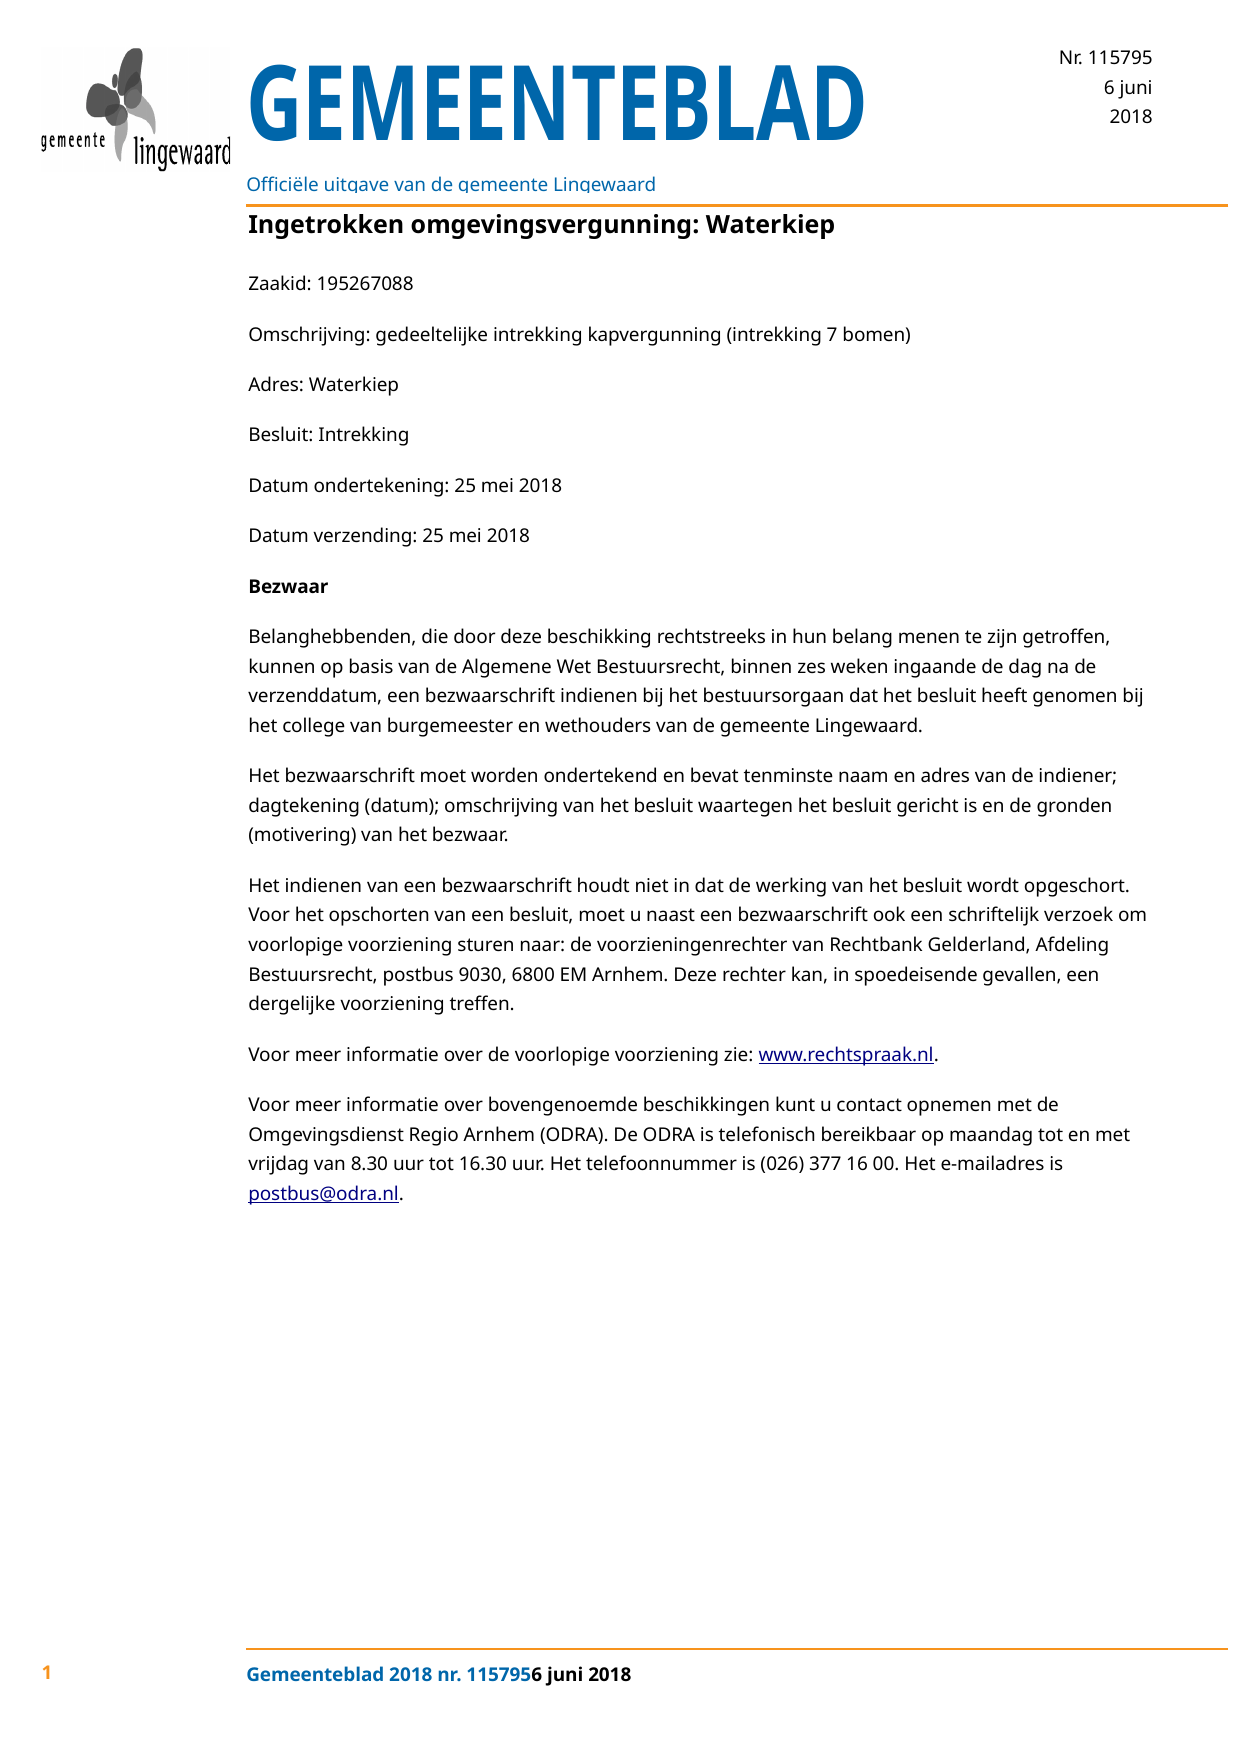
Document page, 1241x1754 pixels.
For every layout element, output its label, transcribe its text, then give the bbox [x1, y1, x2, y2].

text Bezwaar [248, 573, 1152, 598]
text Voor meer informatie over de voorlopige voorziening zie: www.rechtspraak.nl. [248, 1041, 1152, 1066]
text Het indienen van een bezwaarschrift houdt niet in dat de werking van het besluit wordt opgeschort. Voor het opschorten van een besluit, moet u naast een bezwaarschrift ook een schriftelijk verzoek om voorlopige voorziening sturen naar: de voorzieningenrechter van Rechtbank Gelderland, Afdeling Bestuursrecht, postbus 9030, 6800 EM Arnhem. Deze rechter kan, in spoedeisende gevallen, een dergelijke voorziening treffen. [248, 872, 1152, 1016]
text Omschrijving: gedeeltelijke intrekking kapvergunning (intrekking 7 bomen) [248, 321, 1152, 346]
text Belanghebbenden, die door deze beschikking rechtstreeks in hun belang menen te zijn getroffen, kunnen op basis van de Algemene Wet Bestuursrecht, binnen zes weken ingaande de dag na de verzenddatum, een bezwaarschrift indienen bij het bestuursorgaan dat het besluit heeft genomen bij het college van burgemeester en wethouders van de gemeente Lingewaard. [248, 623, 1152, 738]
picture [41, 47, 231, 172]
text Voor meer informatie over bovengenoemde beschikkingen kunt u contact opnemen met de Omgevingsdienst Regio Arnhem (ODRA). De ODRA is telefonisch bereikbaar op maandag tot en met vrijdag van 8.30 uur tot 16.30 uur. Het telefoonnummer is (026) 377 16 00. Het e-mailadres is postbus@odra.nl. [248, 1091, 1152, 1206]
text Besluit: Intrekking [248, 422, 1152, 447]
text Het bezwaarschrift moet worden ondertekend en bevat tenminste naam en adres van de indiener; dagtekening (datum); omschrijving van het besluit waartegen het besluit gericht is en de gronden (motivering) van het bezwaar. [248, 762, 1152, 847]
text Zaakid: 195267088 [248, 270, 1152, 296]
text Datum verzending: 25 mei 2018 [248, 522, 1152, 548]
text Ingetrokken omgevingsvergunning: Waterkiep [248, 207, 1152, 241]
text Datum ondertekening: 25 mei 2018 [248, 472, 1152, 498]
text Adres: Waterkiep [248, 371, 1152, 397]
